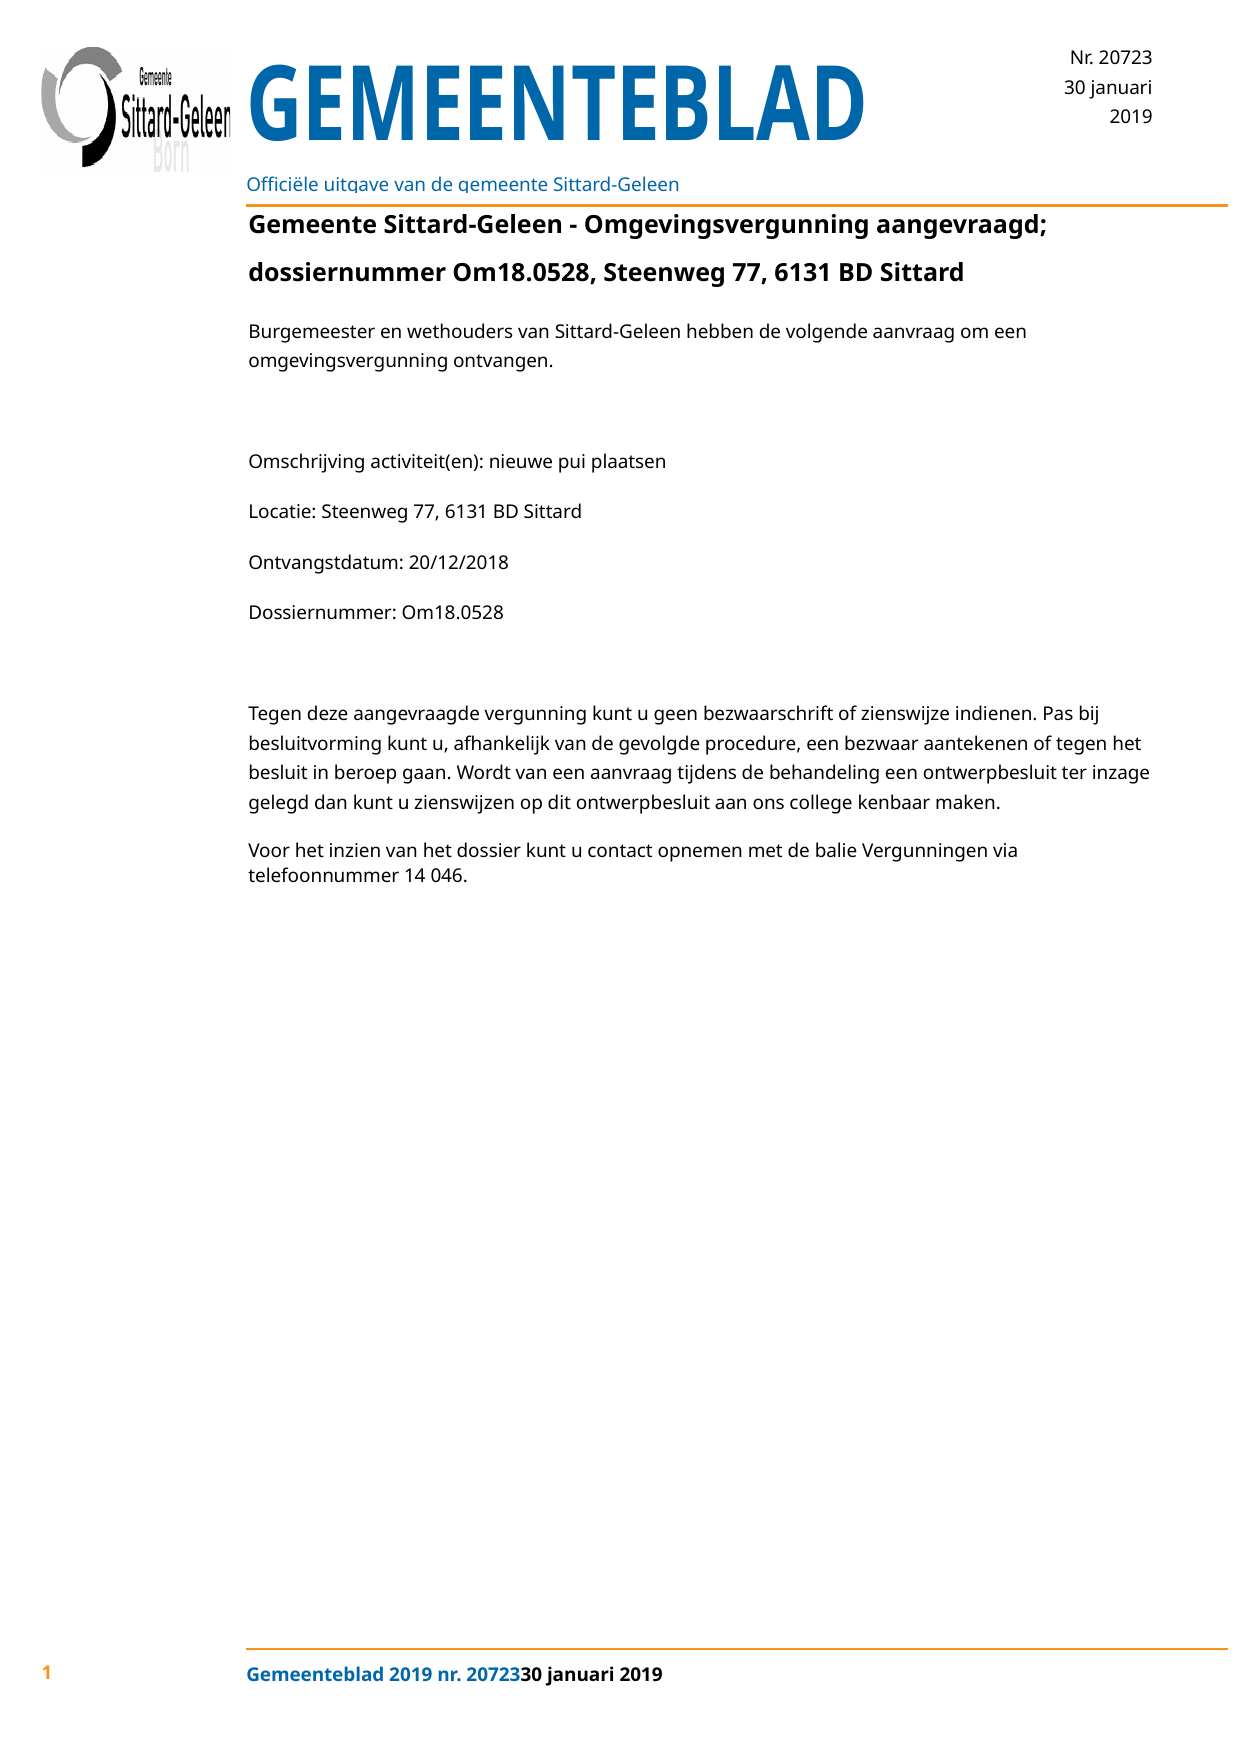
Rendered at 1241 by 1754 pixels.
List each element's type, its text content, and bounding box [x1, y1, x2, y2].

text Dossiernummer: Om18.0528 [248, 599, 1152, 625]
picture [41, 47, 231, 172]
text Burgemeester en wethouders van Sittard-Geleen hebben de volgende aanvraag om een omgevingsvergunning ontvangen. [248, 318, 1152, 373]
text Tegen deze aangevraagde vergunning kunt u geen bezwaarschrift of zienswijze indienen. Pas bij besluitvorming kunt u, afhankelijk van de gevolgde procedure, een bezwaar aantekenen of tegen het besluit in beroep gaan. Wordt van een aanvraag tijdens de behandeling een ontwerpbesluit ter inzage gelegd dan kunt u zienswijzen op dit ontwerpbesluit aan ons college kenbaar maken. [248, 700, 1152, 815]
text Ontvangstdatum: 20/12/2018 [248, 549, 1152, 575]
text Voor het inzien van het dossier kunt u contact opnemen met de balie Vergunningen via telefoonnummer 14 046. [248, 837, 1152, 888]
text Locatie: Steenweg 77, 6131 BD Sittard [248, 499, 1152, 524]
text Gemeente Sittard-Geleen - Omgevingsvergunning aangevraagd; dossiernummer Om18.0528, Steenweg 77, 6131 BD Sittard [248, 207, 1152, 288]
text Omschrijving activiteit(en): nieuwe pui plaatsen [248, 448, 1152, 474]
